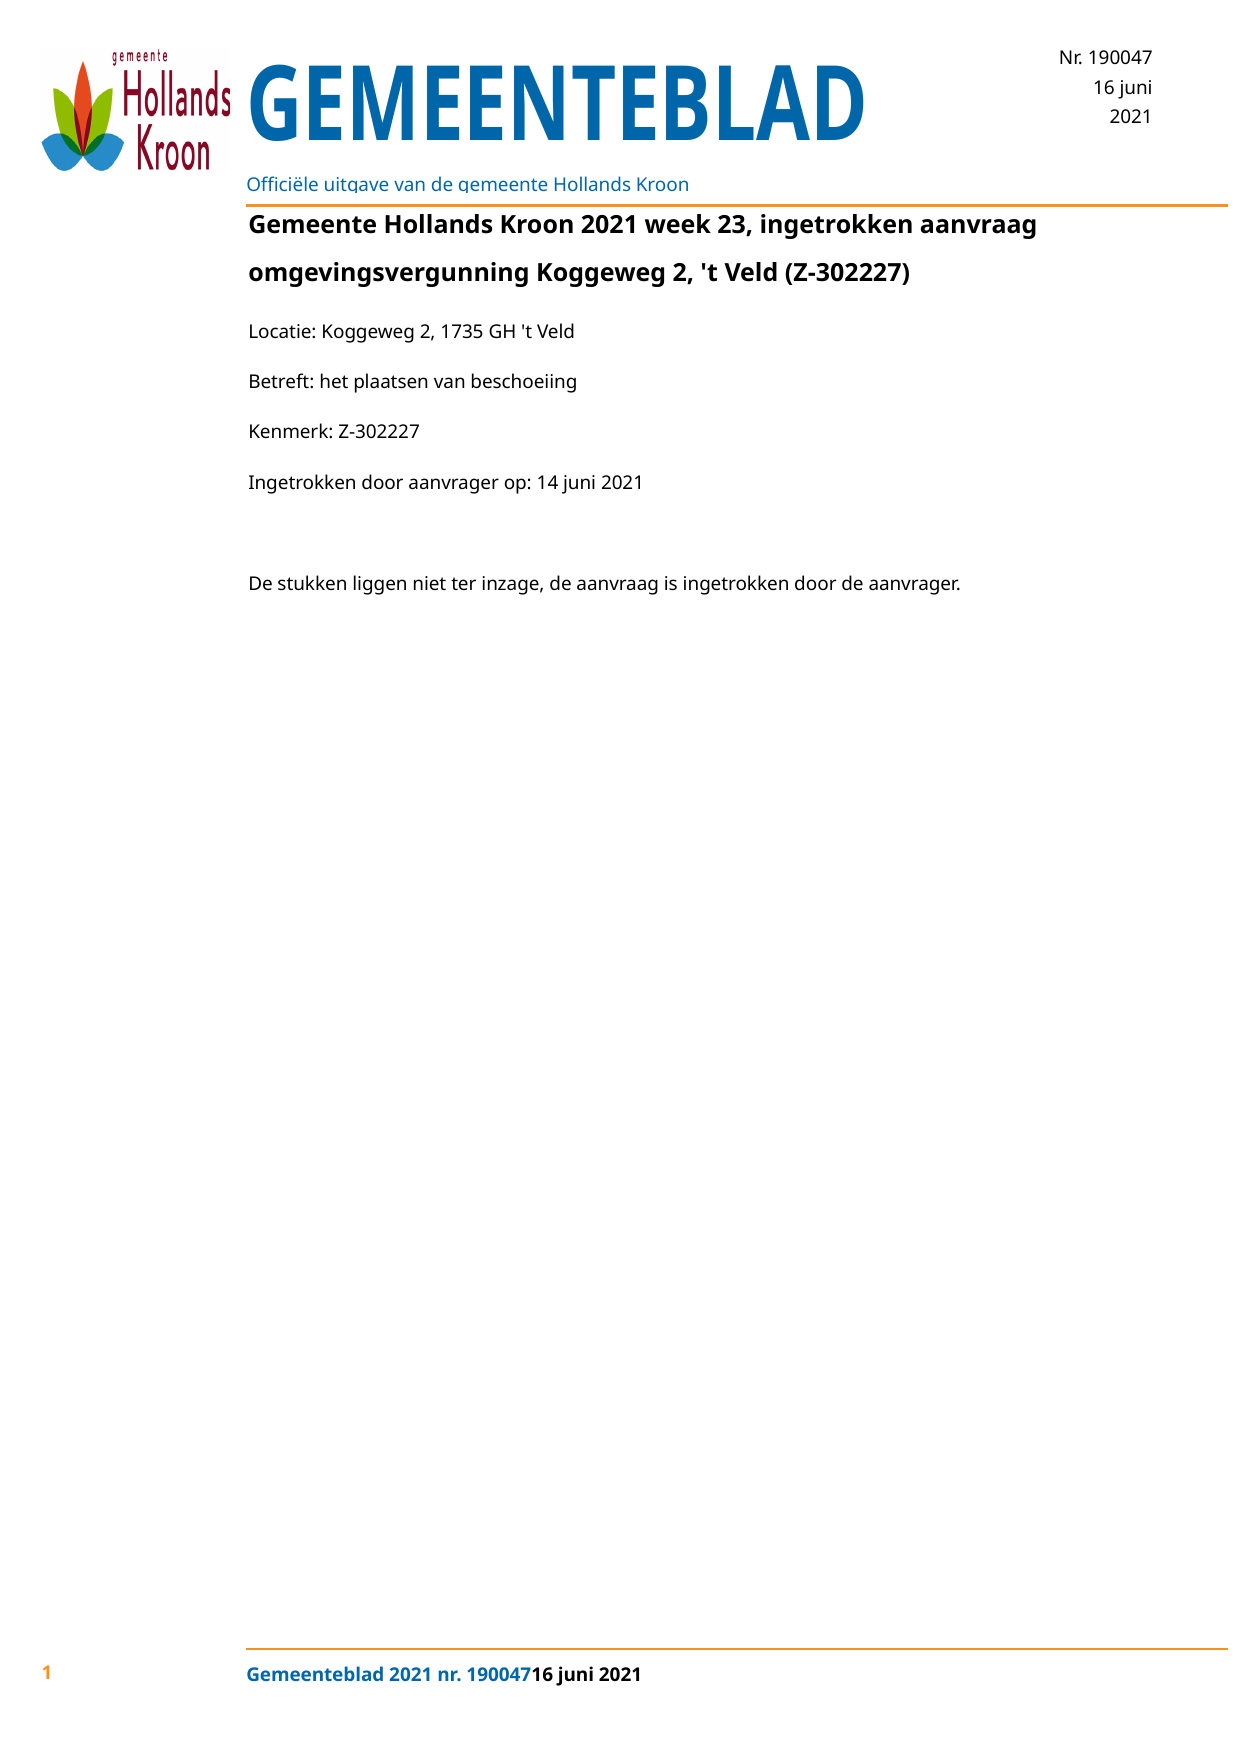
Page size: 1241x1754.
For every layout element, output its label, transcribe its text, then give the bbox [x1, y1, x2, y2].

text De stukken liggen niet ter inzage, de aanvraag is ingetrokken door de aanvrager. [248, 570, 1152, 596]
picture [41, 47, 231, 172]
text Kenmerk: Z-302227 [248, 419, 1152, 444]
text Betreft: het plaatsen van beschoeiing [248, 368, 1152, 394]
text Locatie: Koggeweg 2, 1735 GH 't Veld [248, 318, 1152, 344]
text Ingetrokken door aanvrager op: 14 juni 2021 [248, 469, 1152, 495]
text Gemeente Hollands Kroon 2021 week 23, ingetrokken aanvraag omgevingsvergunning Koggeweg 2, 't Veld (Z-302227) [248, 207, 1152, 288]
